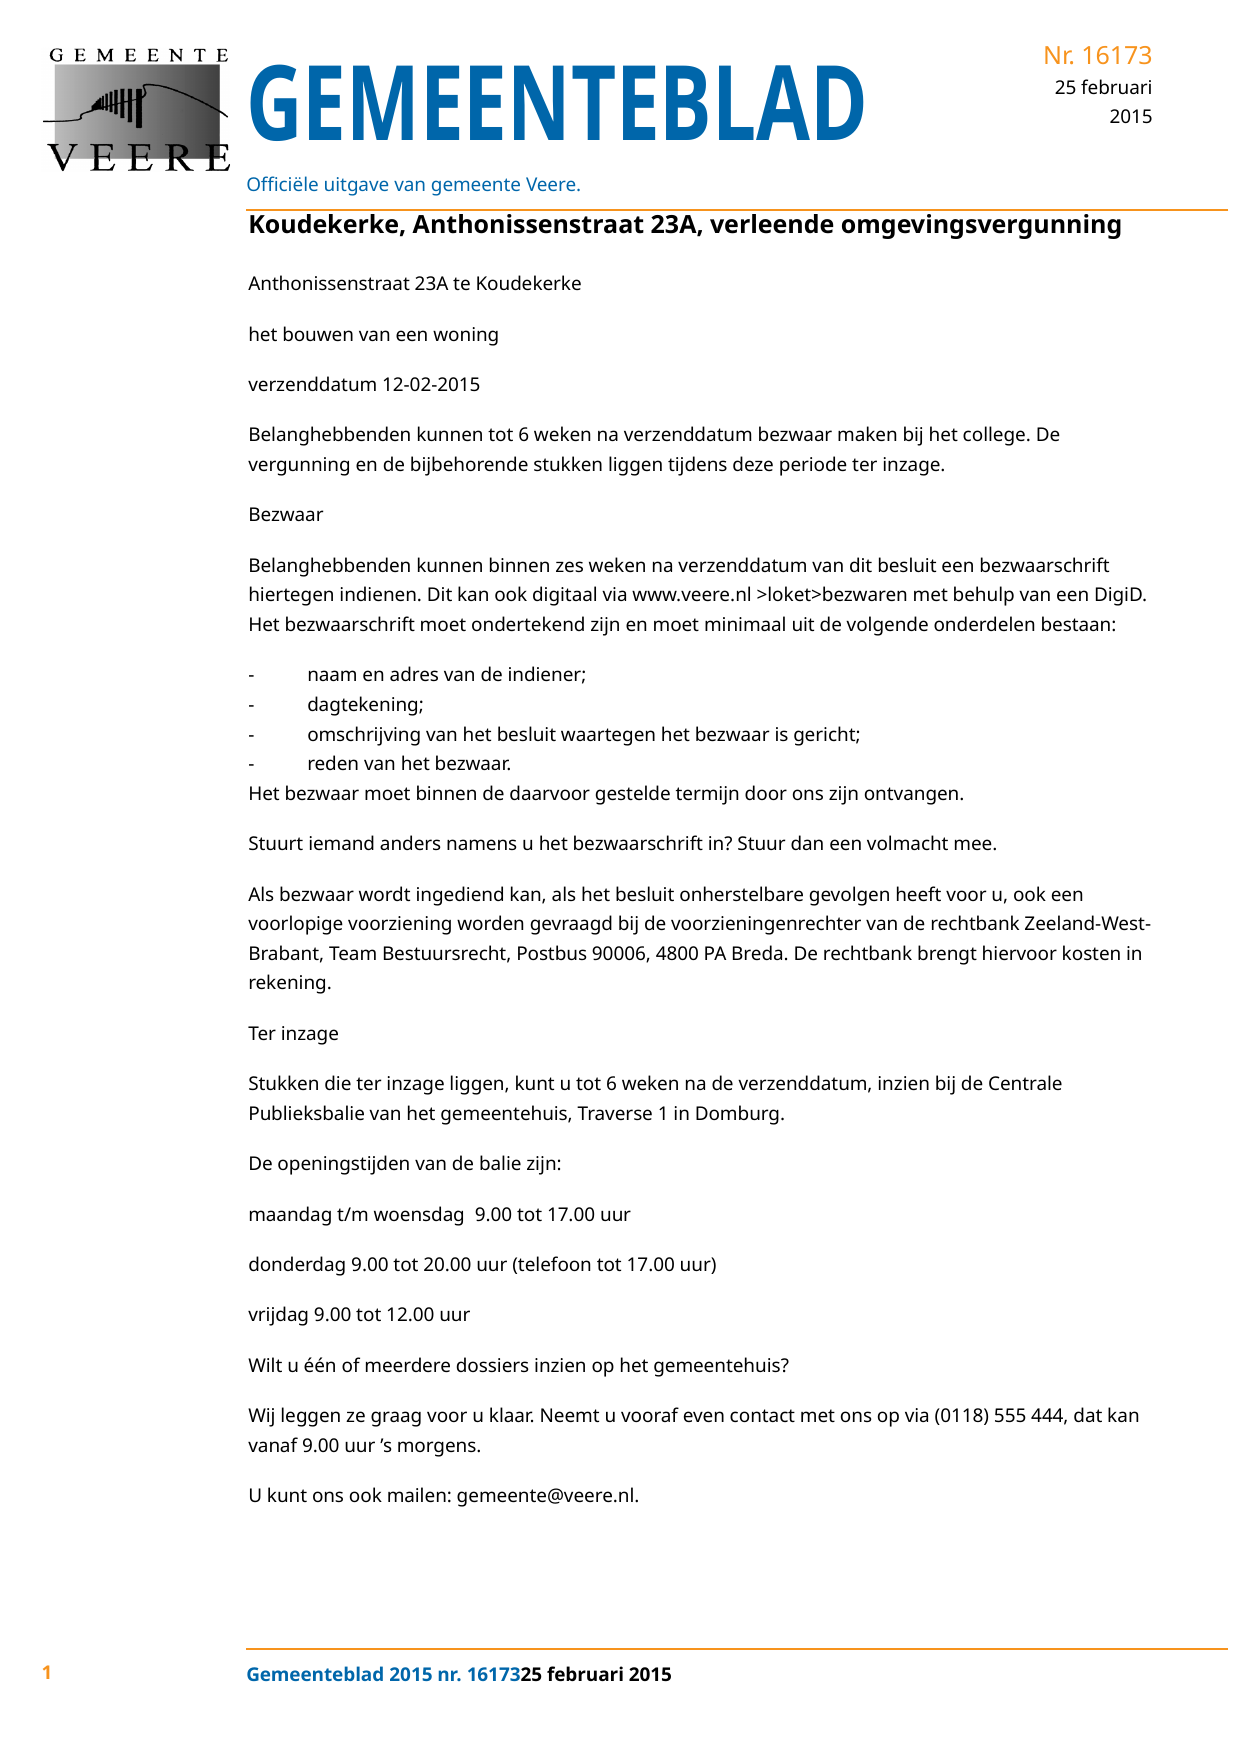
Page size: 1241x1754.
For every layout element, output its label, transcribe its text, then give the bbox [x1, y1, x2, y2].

text Koudekerke, Anthonissenstraat 23A, verleende omgevingsvergunning [248, 211, 1152, 241]
text U kunt ons ook mailen: gemeente@veere.nl. [248, 1482, 1152, 1508]
text Anthonissenstraat 23A te Koudekerke [248, 270, 1152, 296]
text Als bezwaar wordt ingediend kan, als het besluit onherstelbare gevolgen heeft voor u, ook een voorlopige voorziening worden gevraagd bij de voorzieningenrechter van de rechtbank Zeeland-West-Brabant, Team Bestuursrecht, Postbus 90006, 4800 PA Breda. De rechtbank brengt hiervoor kosten in rekening. [248, 881, 1152, 995]
list reden van het bezwaar. [248, 750, 1152, 776]
list naam en adres van de indiener; [248, 662, 1152, 687]
list omschrijving van het besluit waartegen het bezwaar is gericht; [248, 721, 1152, 746]
text verzenddatum 12-02-2015 [248, 371, 1152, 397]
text vrijdag 9.00 tot 12.00 uur [248, 1302, 1152, 1327]
text donderdag 9.00 tot 20.00 uur (telefoon tot 17.00 uur) [248, 1251, 1152, 1277]
text Belanghebbenden kunnen binnen zes weken na verzenddatum van dit besluit een bezwaarschrift hiertegen indienen. Dit kan ook digitaal via www.veere.nl >loket>bezwaren met behulp van een DigiD. Het bezwaarschrift moet ondertekend zijn en moet minimaal uit de volgende onderdelen bestaan: [248, 552, 1152, 637]
list dagtekening; [248, 691, 1152, 717]
text Belanghebbenden kunnen tot 6 weken na verzenddatum bezwaar maken bij het college. De vergunning en de bijbehorende stukken liggen tijdens deze periode ter inzage. [248, 422, 1152, 477]
text Stukken die ter inzage liggen, kunt u tot 6 weken na de verzenddatum, inzien bij de Centrale Publieksbalie van het gemeentehuis, Traverse 1 in Domburg. [248, 1070, 1152, 1126]
text Het bezwaar moet binnen de daarvoor gestelde termijn door ons zijn ontvangen. [248, 780, 1152, 806]
text Bezwaar [248, 502, 1152, 527]
text De openingstijden van de balie zijn: [248, 1150, 1152, 1176]
text Stuurt iemand anders namens u het bezwaarschrift in? Stuur dan een volmacht mee. [248, 830, 1152, 856]
text maandag t/m woensdag 9.00 tot 17.00 uur [248, 1201, 1152, 1226]
text Ter inzage [248, 1020, 1152, 1046]
text Wij leggen ze graag voor u klaar. Neemt u vooraf even contact met ons op via (0118) 555 444, dat kan vanaf 9.00 uur ’s morgens. [248, 1402, 1152, 1458]
picture [41, 47, 231, 172]
text Wilt u één of meerdere dossiers inzien op het gemeentehuis? [248, 1352, 1152, 1378]
text het bouwen van een woning [248, 321, 1152, 346]
